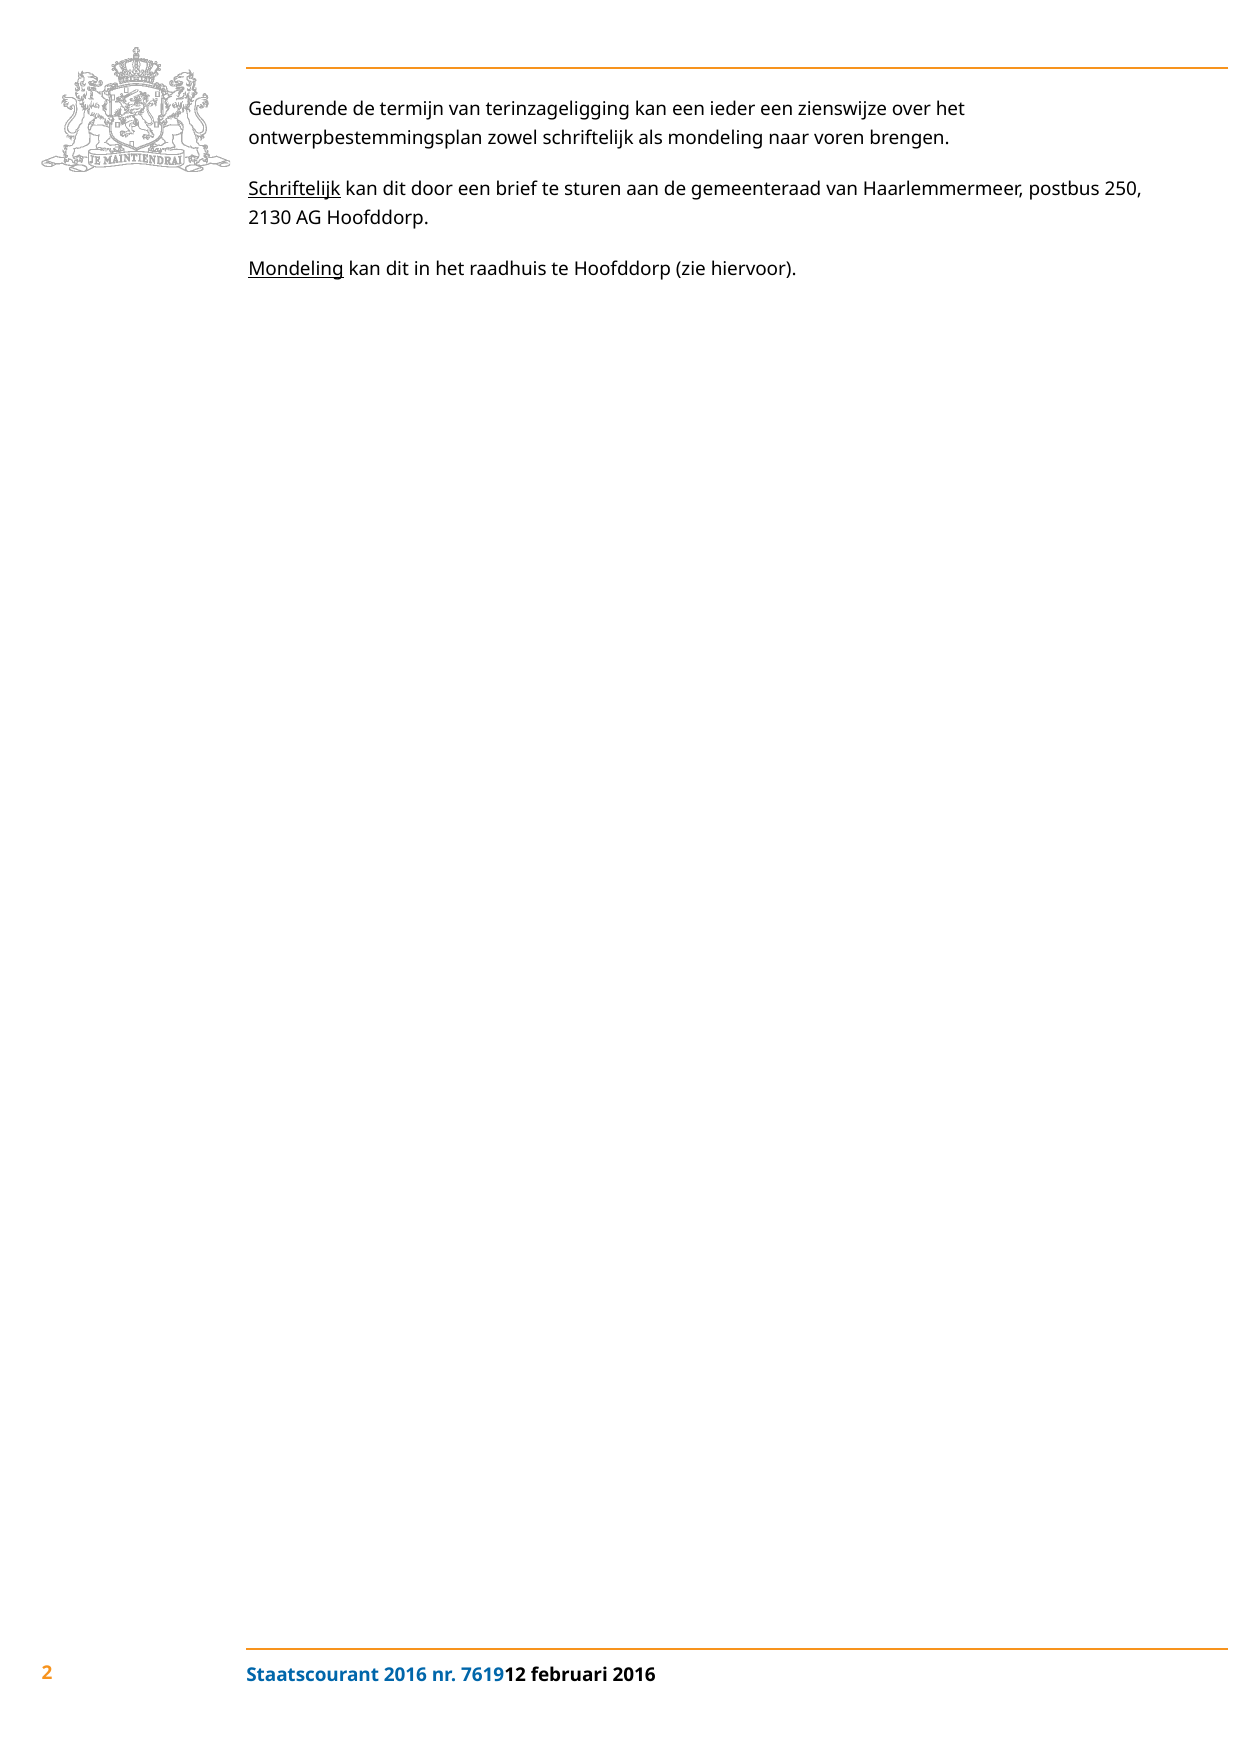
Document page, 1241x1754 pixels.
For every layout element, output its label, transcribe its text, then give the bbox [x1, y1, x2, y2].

text Gedurende de termijn van terinzageligging kan een ieder een zienswijze over het ontwerpbestemmingsplan zowel schriftelijk als mondeling naar voren brengen. [248, 95, 1152, 150]
text Mondeling kan dit in het raadhuis te Hoofddorp (zie hiervoor). [248, 255, 1152, 281]
text Schriftelijk kan dit door een brief te sturen aan de gemeenteraad van Haarlemmermeer, postbus 250, 2130 AG Hoofddorp. [248, 175, 1152, 230]
picture [41, 47, 231, 172]
